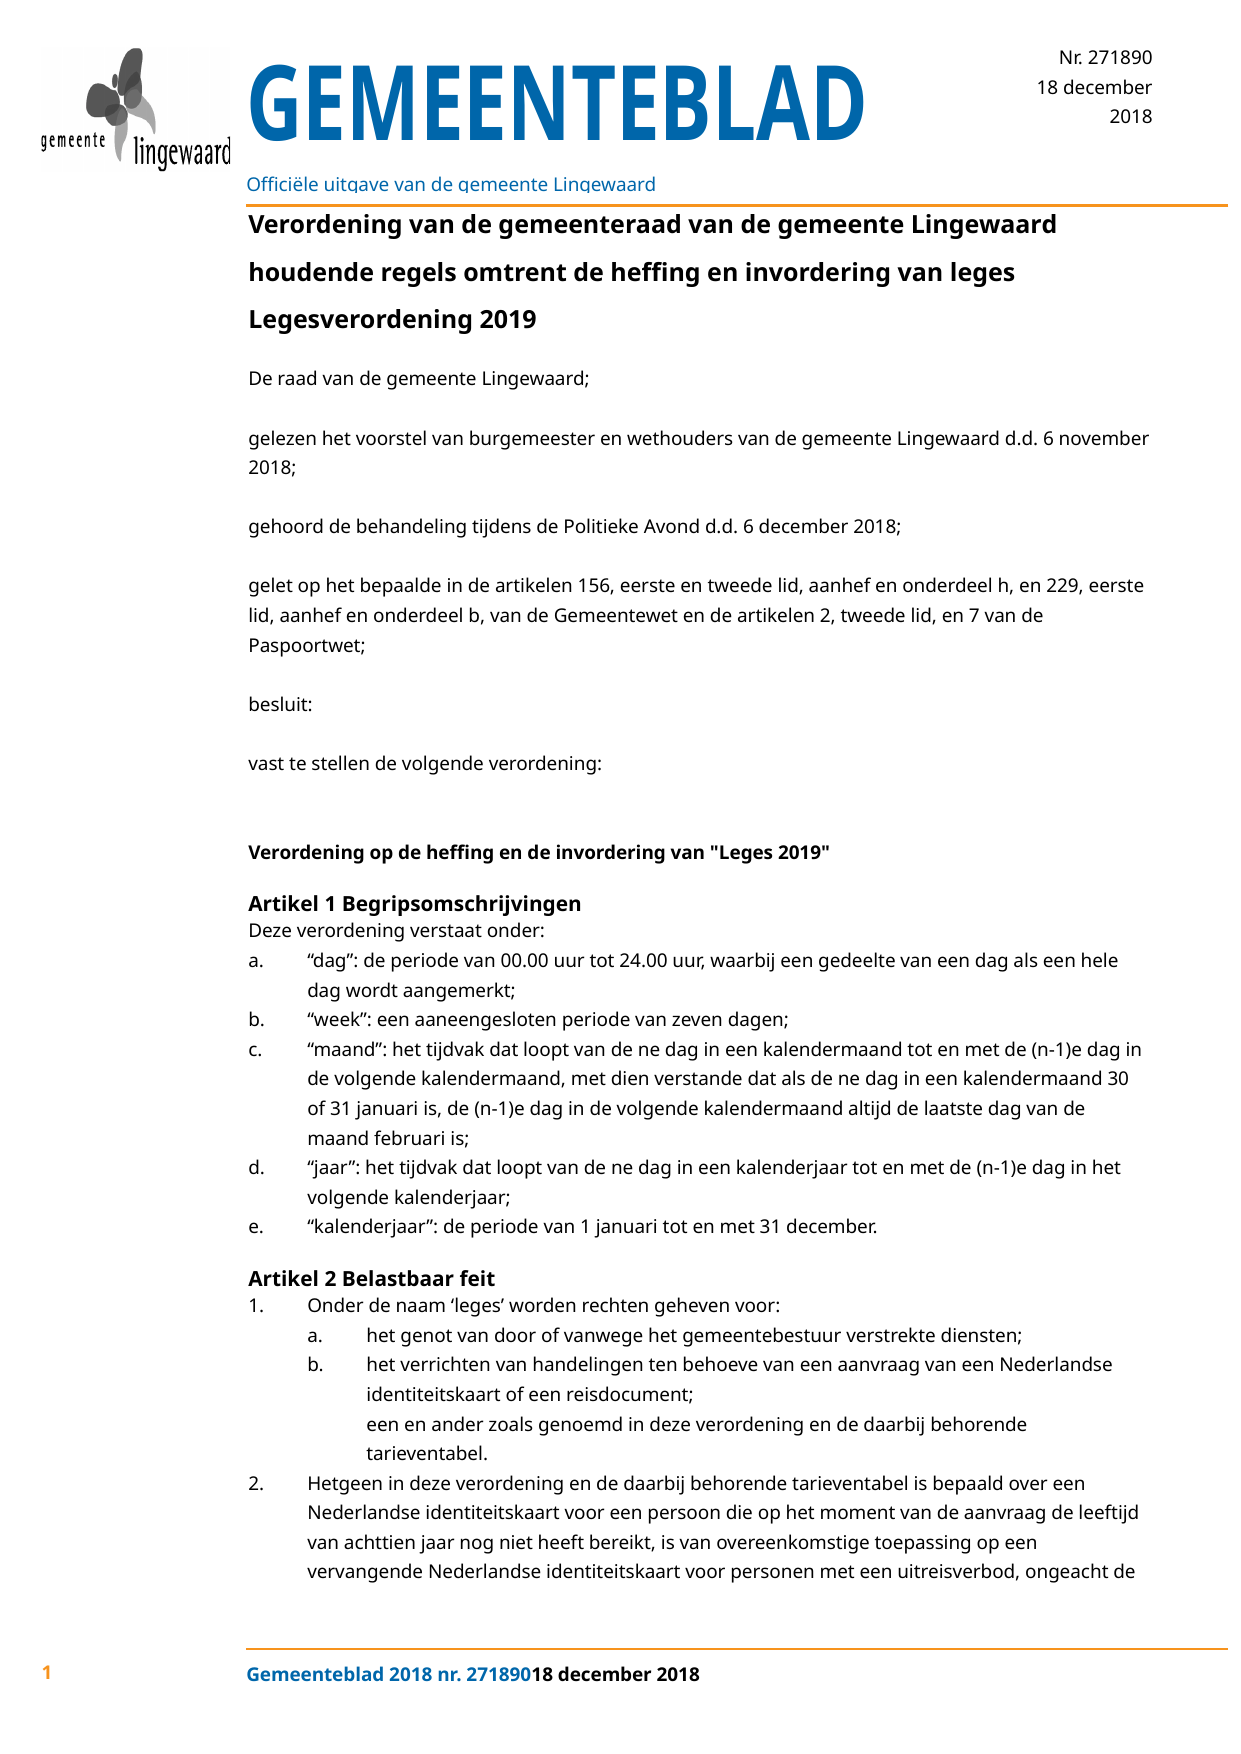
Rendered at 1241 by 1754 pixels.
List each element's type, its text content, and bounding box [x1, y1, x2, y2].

text Verordening op de heffing en de invordering van "Leges 2019" [248, 839, 1152, 864]
text gehoord de behandeling tijdens de Politieke Avond d.d. 6 december 2018; [248, 513, 1152, 539]
text Deze verordening verstaat onder: [248, 918, 1152, 943]
list “jaar”: het tijdvak dat loopt van de ne dag in een kalenderjaar tot en met de (n-1)e dag in het volgende kalenderjaar; [248, 1154, 1152, 1210]
list “dag”: de periode van 00.00 uur tot 24.00 uur, waarbij een gedeelte van een dag als een hele dag wordt aangemerkt; [248, 947, 1152, 1003]
text besluit: [248, 691, 1152, 717]
text Verordening van de gemeenteraad van de gemeente Lingewaard houdende regels omtrent de heffing en invordering van leges Legesverordening 2019 [248, 207, 1152, 336]
list Onder de naam ‘leges’ worden rechten geheven voor: [248, 1292, 1152, 1318]
text De raad van de gemeente Lingewaard; [248, 366, 1152, 391]
text vast te stellen de volgende verordening: [248, 750, 1152, 776]
list “week”: een aaneengesloten periode van zeven dagen; [248, 1006, 1152, 1032]
list een en ander zoals genoemd in deze verordening en de daarbij behorende tarieventabel. [307, 1411, 1152, 1466]
list Hetgeen in deze verordening en de daarbij behorende tarieventabel is bepaald over een Nederlandse identiteitskaart voor een persoon die op het moment van de aanvraag de leeftijd van achttien jaar nog niet heeft bereikt, is van overeenkomstige toepassing op een vervangende Nederlandse identiteitskaart voor personen met een uitreisverbod, ongeacht de [248, 1470, 1152, 1584]
text gelet op het bepaalde in de artikelen 156, eerste en tweede lid, aanhef en onderdeel h, en 229, eerste lid, aanhef en onderdeel b, van de Gemeentewet en de artikelen 2, tweede lid, en 7 van de Paspoortwet; [248, 573, 1152, 657]
list “maand”: het tijdvak dat loopt van de ne dag in een kalendermaand tot en met de (n-1)e dag in de volgende kalendermaand, met dien verstande dat als de ne dag in een kalendermaand 30 of 31 januari is, de (n-1)e dag in de volgende kalendermaand altijd de laatste dag van de maand februari is; [248, 1036, 1152, 1151]
picture [41, 47, 231, 172]
list “kalenderjaar”: de periode van 1 januari tot en met 31 december. [248, 1213, 1152, 1239]
text gelezen het voorstel van burgemeester en wethouders van de gemeente Lingewaard d.d. 6 november 2018; [248, 425, 1152, 480]
list het genot van door of vanwege het gemeentebestuur verstrekte diensten; [307, 1322, 1152, 1348]
text Artikel 2 Belastbaar feit [248, 1264, 1152, 1292]
list het verrichten van handelingen ten behoeve van een aanvraag van een Nederlandse identiteitskaart of een reisdocument; [307, 1352, 1152, 1407]
text Artikel 1 Begripsomschrijvingen [248, 889, 1152, 918]
